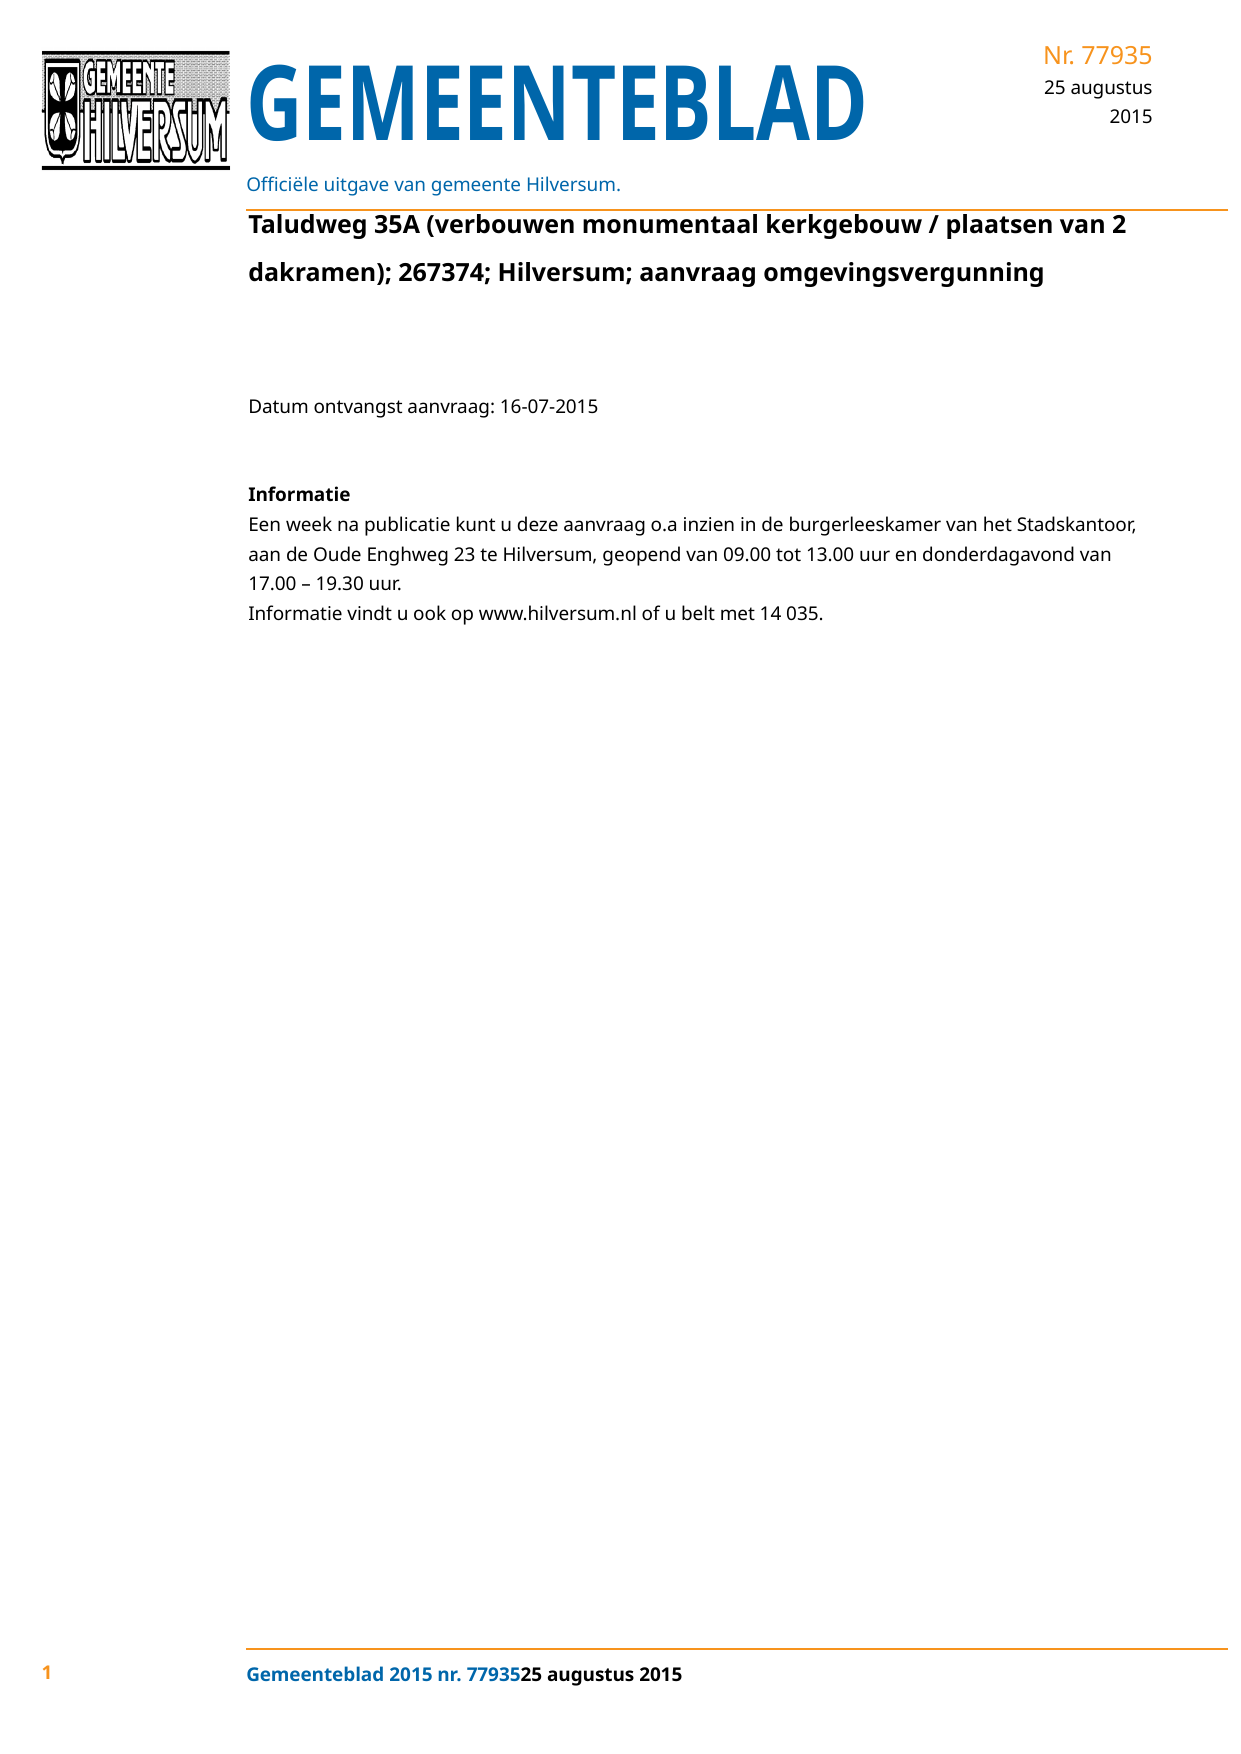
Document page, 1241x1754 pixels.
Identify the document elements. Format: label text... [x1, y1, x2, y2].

text Datum ontvangst aanvraag: 16-07-2015 [248, 393, 1152, 419]
text Taludweg 35A (verbouwen monumentaal kerkgebouw / plaatsen van 2 dakramen); 267374; Hilversum; aanvraag omgevingsvergunning [248, 211, 1152, 288]
picture [41, 47, 231, 172]
text aan de Oude Enghweg 23 te Hilversum, geopend van 09.00 tot 13.00 uur en donderdagavond van 17.00 – 19.30 uur. [248, 541, 1152, 596]
text Informatie [248, 482, 1152, 507]
text Een week na publicatie kunt u deze aanvraag o.a inzien in de burgerleeskamer van het Stadskantoor, [248, 511, 1152, 537]
text Informatie vindt u ook op www.hilversum.nl of u belt met 14 035. [248, 600, 1152, 626]
